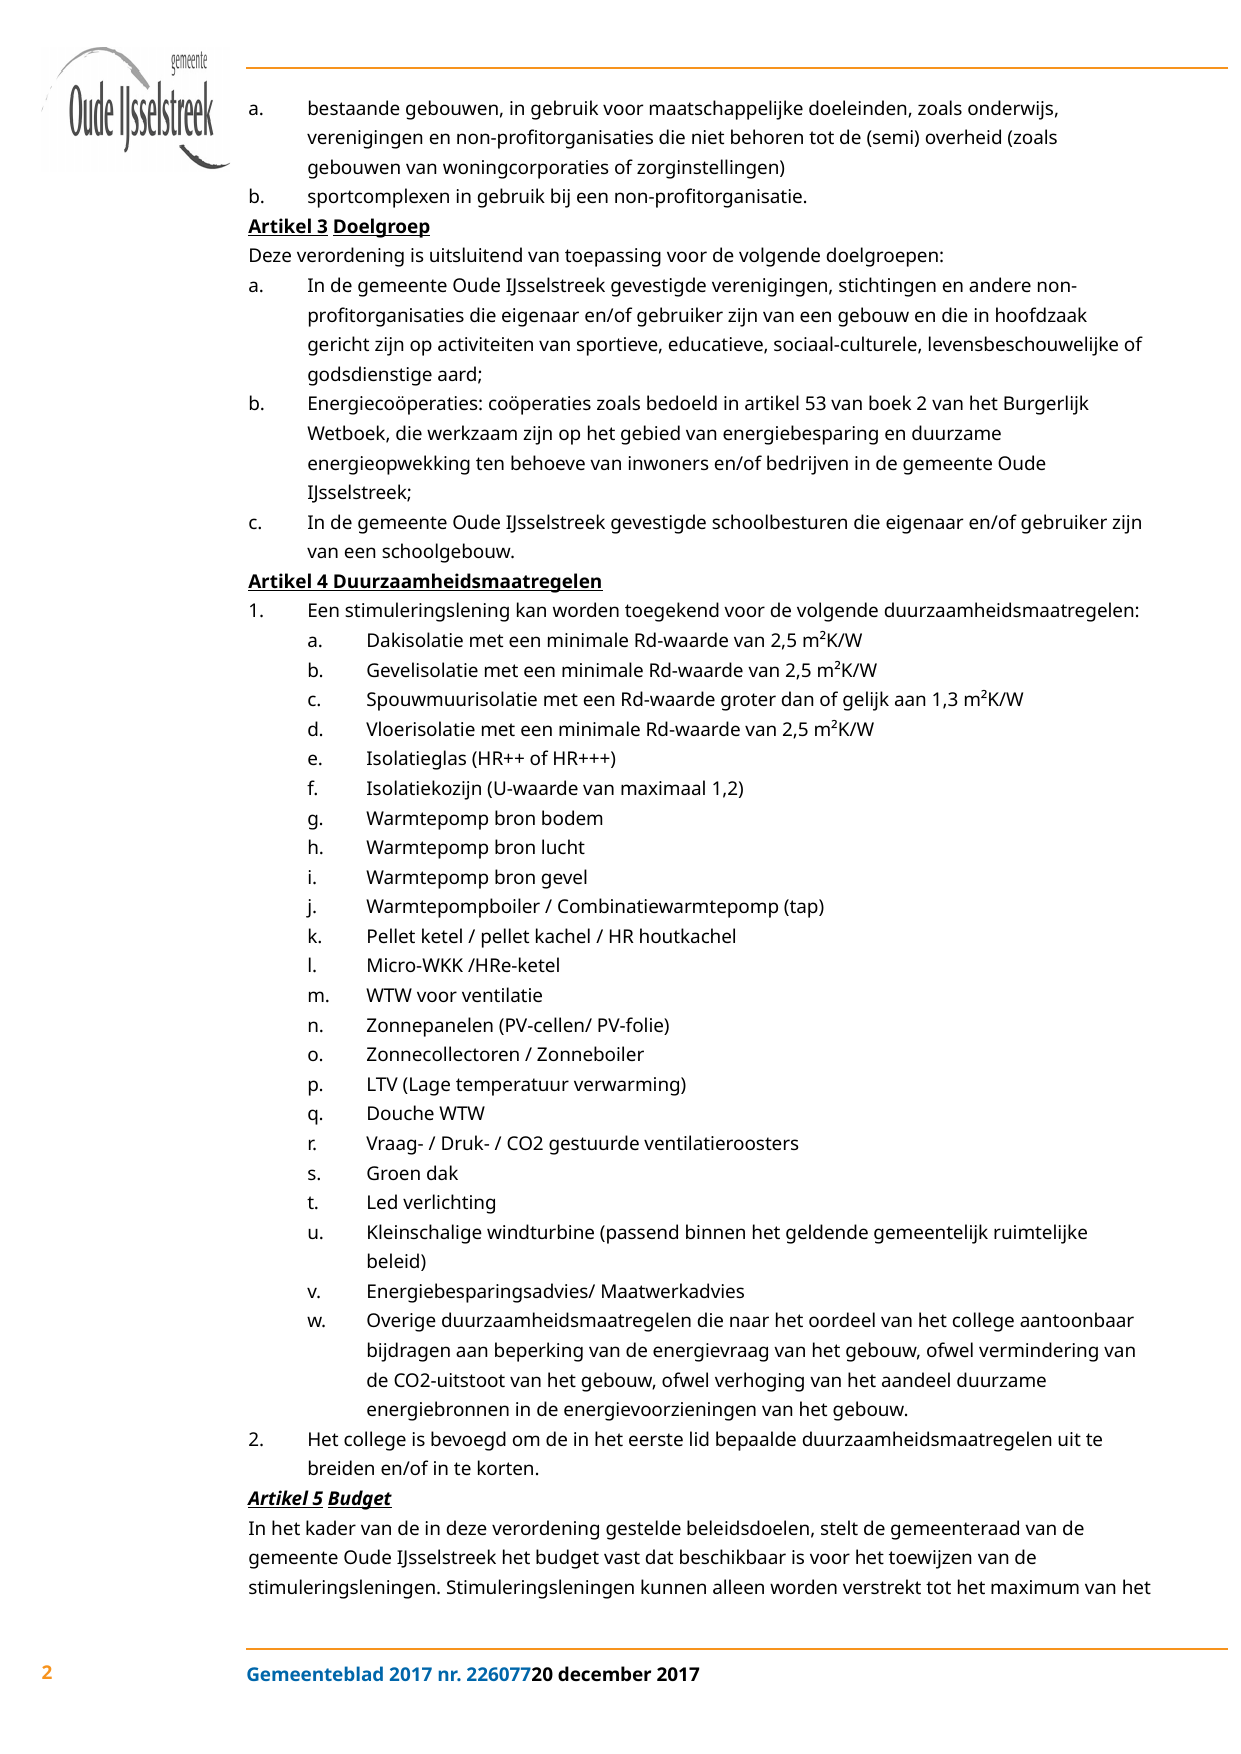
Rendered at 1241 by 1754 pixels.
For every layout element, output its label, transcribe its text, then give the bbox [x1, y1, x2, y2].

list Douche WTW [307, 1101, 1152, 1126]
picture [41, 47, 231, 172]
list Isolatiekozijn (U-waarde van maximaal 1,2) [307, 775, 1152, 801]
list Zonnecollectoren / Zonneboiler [307, 1041, 1152, 1067]
list Led verlichting [307, 1189, 1152, 1215]
list Spouwmuurisolatie met een Rd-waarde groter dan of gelijk aan 1,3 m²K/W [307, 686, 1152, 712]
list Warmtepomp bron bodem [307, 805, 1152, 831]
list Energiebesparingsadvies/ Maatwerkadvies [307, 1278, 1152, 1304]
list WTW voor ventilatie [307, 982, 1152, 1008]
list Dakisolatie met een minimale Rd-waarde van 2,5 m²K/W [307, 627, 1152, 653]
list Micro-WKK /HRe-ketel [307, 953, 1152, 978]
list LTV (Lage temperatuur verwarming) [307, 1071, 1152, 1097]
list Het college is bevoegd om de in het eerste lid bepaalde duurzaamheidsmaatregelen uit te breiden en/of in te korten. [248, 1426, 1152, 1481]
list Energiecoöperaties: coöperaties zoals bedoeld in artikel 53 van boek 2 van het Burgerlijk Wetboek, die werkzaam zijn op het gebied van energiebesparing en duurzame energieopwekking ten behoeve van inwoners en/of bedrijven in de gemeente Oude IJsselstreek; [248, 391, 1152, 505]
list Warmtepompboiler / Combinatiewarmtepomp (tap) [307, 893, 1152, 919]
list In de gemeente Oude IJsselstreek gevestigde schoolbesturen die eigenaar en/of gebruiker zijn van een schoolgebouw. [248, 509, 1152, 564]
text Artikel 3 Doelgroep [248, 213, 1152, 239]
list Warmtepomp bron gevel [307, 864, 1152, 890]
text Artikel 4 Duurzaamheidsmaatregelen [248, 568, 1152, 594]
list Isolatieglas (HR++ of HR+++) [307, 746, 1152, 771]
list Warmtepomp bron lucht [307, 834, 1152, 860]
list Een stimuleringslening kan worden toegekend voor de volgende duurzaamheidsmaatregelen: [248, 598, 1152, 623]
list Groen dak [307, 1160, 1152, 1186]
list Pellet ketel / pellet kachel / HR houtkachel [307, 923, 1152, 949]
list In de gemeente Oude IJsselstreek gevestigde verenigingen, stichtingen en andere non-profitorganisaties die eigenaar en/of gebruiker zijn van een gebouw en die in hoofdzaak gericht zijn op activiteiten van sportieve, educatieve, sociaal-culturele, levensbeschouwelijke of godsdienstige aard; [248, 272, 1152, 387]
list Kleinschalige windturbine (passend binnen het geldende gemeentelijk ruimtelijke beleid) [307, 1219, 1152, 1274]
list sportcomplexen in gebruik bij een non-profitorganisatie. [248, 183, 1152, 209]
list Gevelisolatie met een minimale Rd-waarde van 2,5 m²K/W [307, 657, 1152, 683]
text In het kader van de in deze verordening gestelde beleidsdoelen, stelt de gemeenteraad van de gemeente Oude IJsselstreek het budget vast dat beschikbaar is voor het toewijzen van de stimuleringsleningen. Stimuleringsleningen kunnen alleen worden verstrekt tot het maximum van het [248, 1515, 1152, 1600]
text Deze verordening is uitsluitend van toepassing voor de volgende doelgroepen: [248, 243, 1152, 268]
list Vraag- / Druk- / CO2 gestuurde ventilatieroosters [307, 1130, 1152, 1156]
list bestaande gebouwen, in gebruik voor maatschappelijke doeleinden, zoals onderwijs, verenigingen en non-profitorganisaties die niet behoren tot de (semi) overheid (zoals gebouwen van woningcorporaties of zorginstellingen) [248, 95, 1152, 180]
list Overige duurzaamheidsmaatregelen die naar het oordeel van het college aantoonbaar bijdragen aan beperking van de energievraag van het gebouw, ofwel vermindering van de CO2-uitstoot van het gebouw, ofwel verhoging van het aandeel duurzame energiebronnen in de energievoorzieningen van het gebouw. [307, 1308, 1152, 1422]
text Artikel 5 Budget [248, 1485, 1152, 1511]
list Zonnepanelen (PV-cellen/ PV-folie) [307, 1012, 1152, 1038]
list Vloerisolatie met een minimale Rd-waarde van 2,5 m²K/W [307, 716, 1152, 742]
